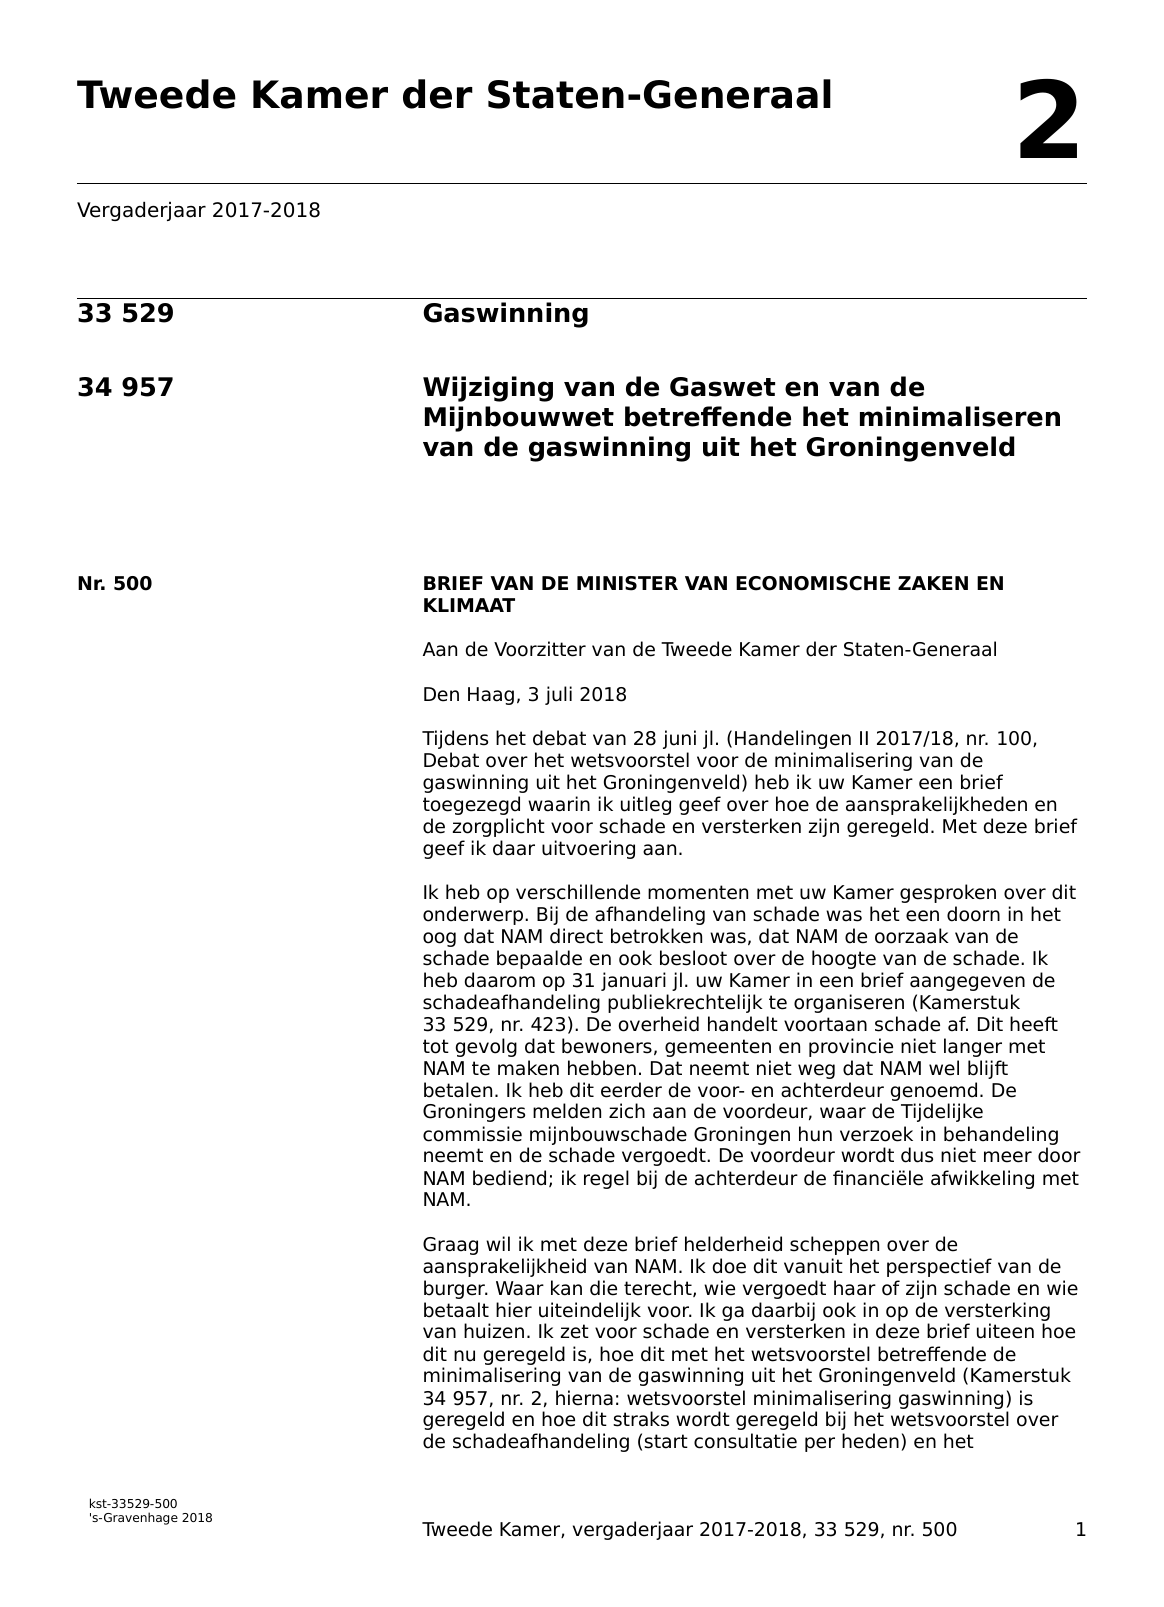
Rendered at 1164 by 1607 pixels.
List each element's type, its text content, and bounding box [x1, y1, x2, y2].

text Den Haag, 3 juli 2018 [422, 683, 1087, 705]
text 's-Gravenhage 2018 [88, 1511, 323, 1525]
text Ik heb op verschillende momenten met uw Kamer gesproken over dit onderwerp. Bij de afhandeling van schade was het een doorn in het oog dat NAM direct betrokken was, dat NAM de oorzaak van de schade bepaalde en ook besloot over de hoogte van de schade. Ik heb daarom op 31 januari jl. uw Kamer in een brief aangegeven de schadeafhandeling publiekrechtelijk te organiseren (Kamerstuk 33 529, nr. 423). De overheid handelt voortaan schade af. Dit heeft tot gevolg dat bewoners, gemeenten en provincie niet langer met NAM te maken hebben. Dat neemt niet weg dat NAM wel blijft betalen. Ik heb dit eerder de voor- en achterdeur genoemd. De Groningers melden zich aan de voordeur, waar de Tijdelijke commissie mijnbouwschade Groningen hun verzoek in behandeling neemt en de schade vergoedt. De voordeur wordt dus niet meer door NAM bediend; ik regel bij de achterdeur de financiële afwikkeling met NAM. [422, 882, 1087, 1211]
subtitle 33 529 Gaswinning [77, 299, 1087, 329]
text kst-33529-500 [88, 1497, 323, 1511]
text Aan de Voorzitter van de Tweede Kamer der Staten-Generaal [422, 639, 1087, 661]
subtitle 34 957 Wijziging van de Gaswet en van de Mijnbouwwet betreffende het minimaliseren van de gaswinning uit het Groningenveld [77, 373, 1087, 462]
table_cell Vergaderjaar 2017-2018 [77, 184, 1087, 298]
table_header 2 [886, 59, 1087, 183]
text Graag wil ik met deze brief helderheid scheppen over de aansprakelijkheid van NAM. Ik doe dit vanuit het perspectief van de burger. Waar kan die terecht, wie vergoedt haar of zijn schade en wie betaalt hier uiteindelijk voor. Ik ga daarbij ook in op de versterking van huizen. Ik zet voor schade en versterken in deze brief uiteen hoe dit nu geregeld is, hoe dit met het wetsvoorstel betreffende de minimalisering van de gaswinning uit het Groningenveld (Kamerstuk 34 957, nr. 2, hierna: wetsvoorstel minimalisering gaswinning) is geregeld en hoe dit straks wordt geregeld bij het wetsvoorstel over de schadeafhandeling (start consultatie per heden) en het [422, 1233, 1087, 1453]
table_header Tweede Kamer der Staten-Generaal [77, 59, 886, 183]
subtitle Nr. 500 BRIEF VAN DE MINISTER VAN ECONOMISCHE ZAKEN EN KLIMAAT [77, 573, 1087, 617]
text Tijdens het debat van 28 juni jl. (Handelingen II 2017/18, nr. 100, Debat over het wetsvoorstel voor de minimalisering van de gaswinning uit het Groningenveld) heb ik uw Kamer een brief toegezegd waarin ik uitleg geef over hoe de aansprakelijkheden en de zorgplicht voor schade en versterken zijn geregeld. Met deze brief geef ik daar uitvoering aan. [422, 728, 1087, 859]
